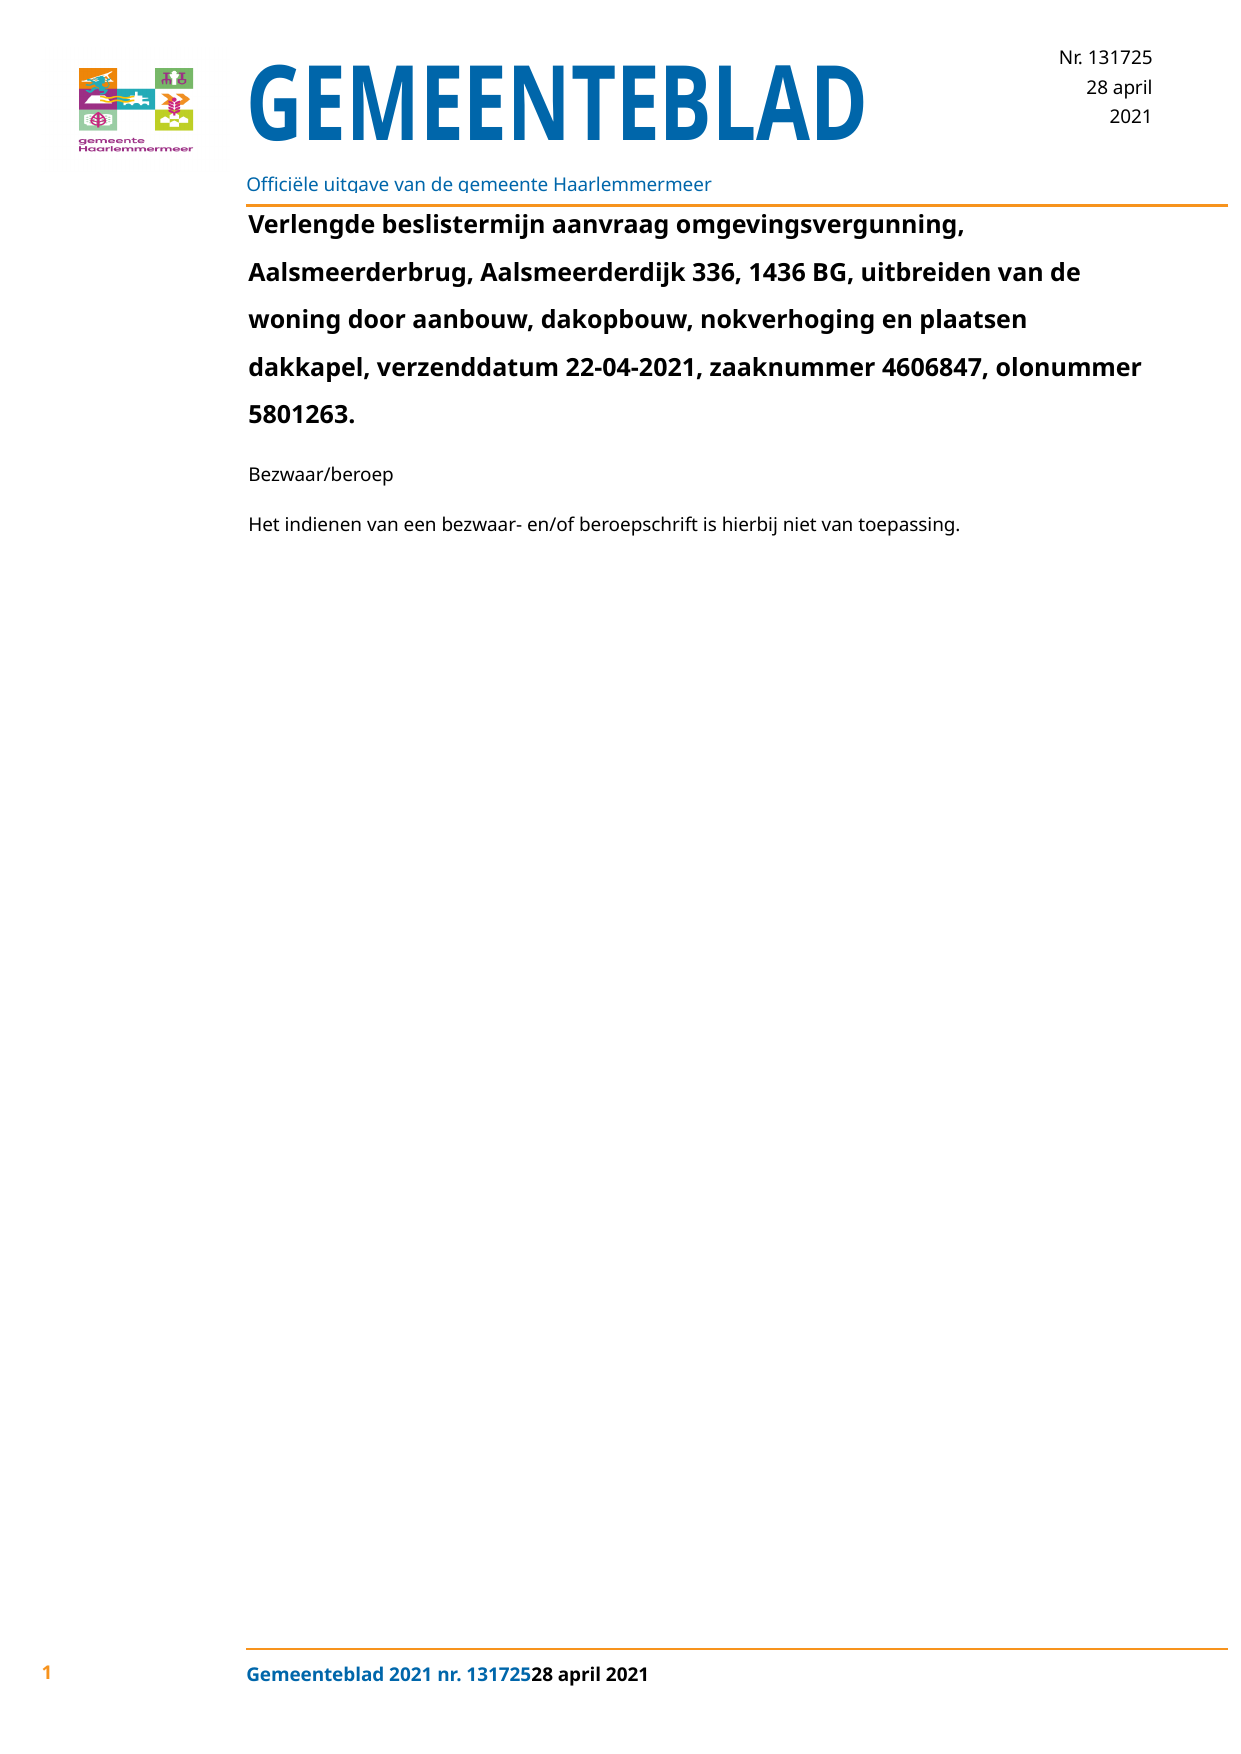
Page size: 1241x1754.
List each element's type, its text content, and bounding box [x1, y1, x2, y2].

picture [41, 47, 231, 172]
text Verlengde beslistermijn aanvraag omgevingsvergunning, Aalsmeerderbrug, Aalsmeerderdijk 336, 1436 BG, uitbreiden van de woning door aanbouw, dakopbouw, nokverhoging en plaatsen dakkapel, verzenddatum 22-04-2021, zaaknummer 4606847, olonummer 5801263. [248, 207, 1152, 431]
text Het indienen van een bezwaar- en/of beroepschrift is hierbij niet van toepassing. [248, 511, 1152, 537]
text Bezwaar/beroep [248, 461, 1152, 486]
